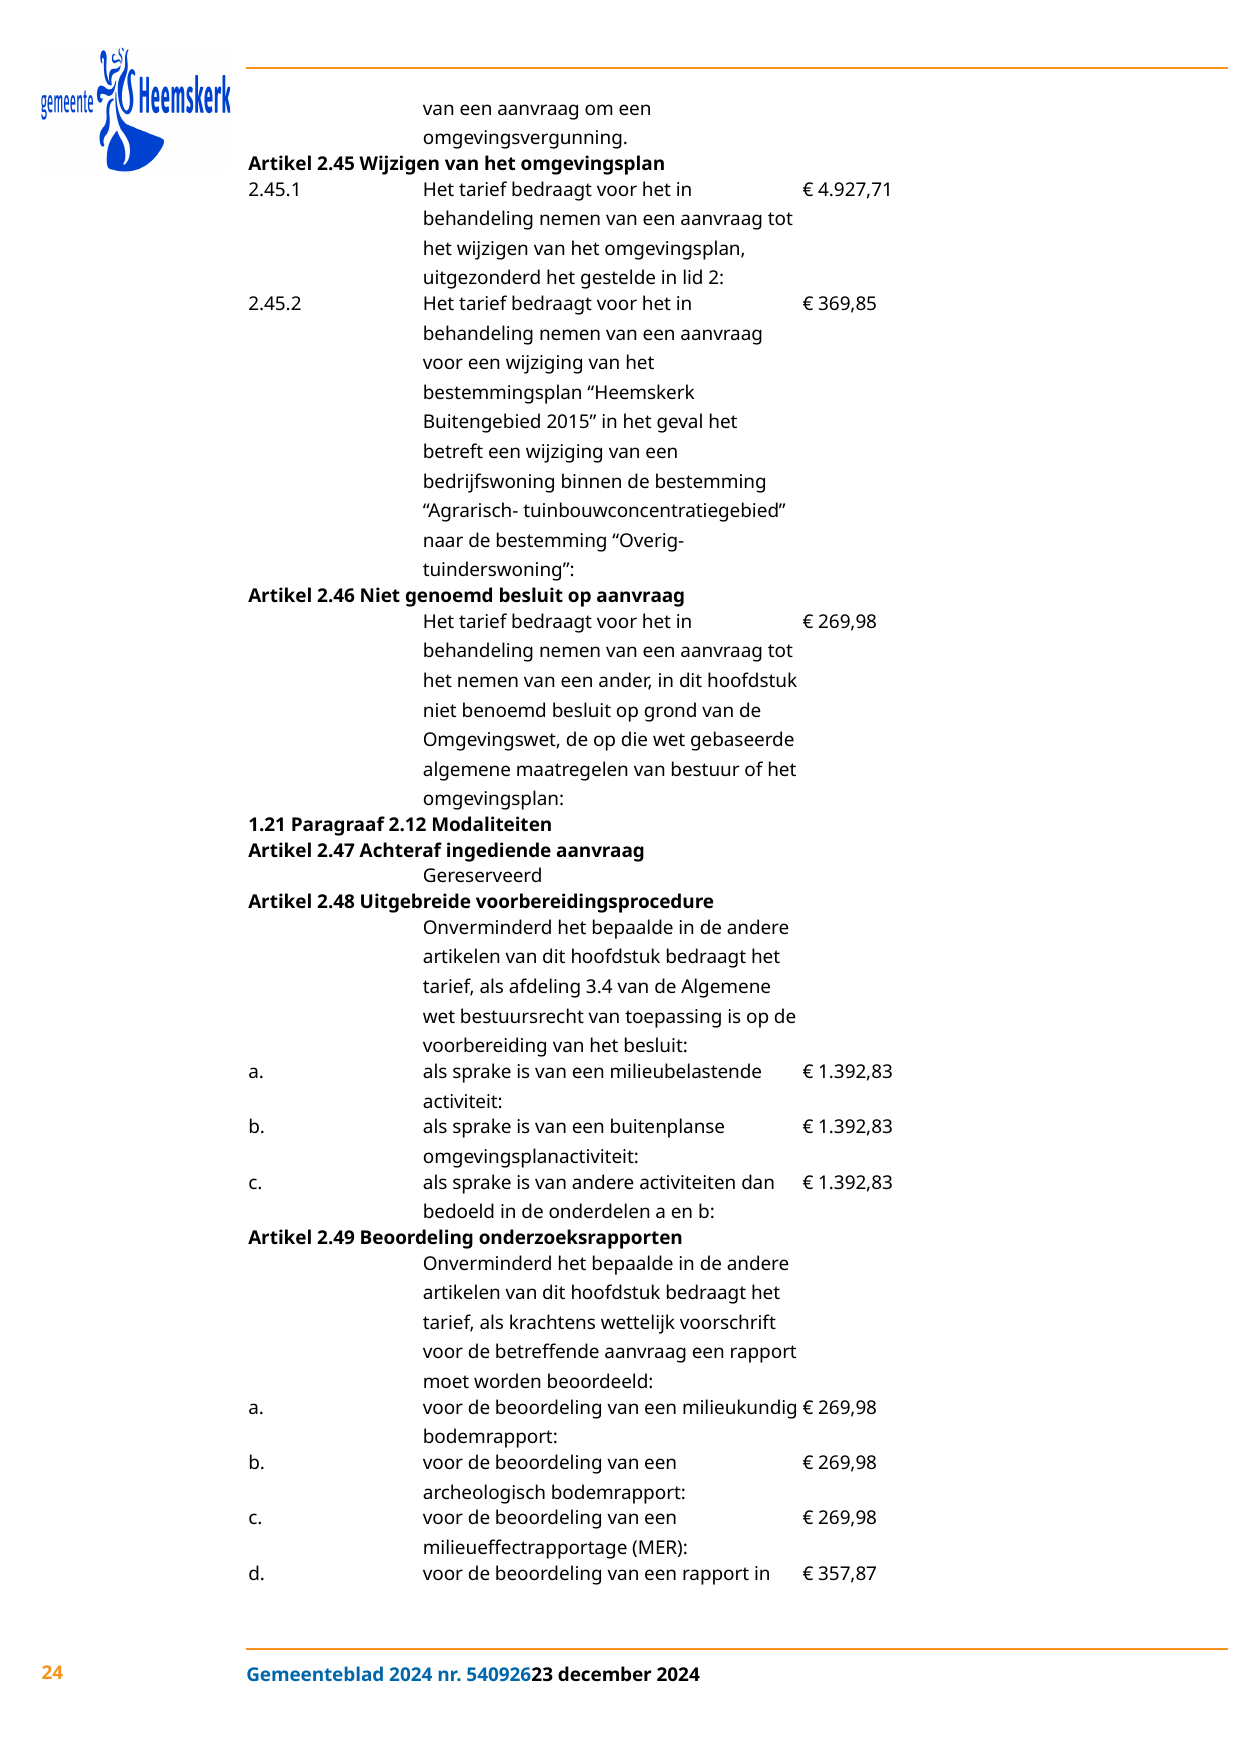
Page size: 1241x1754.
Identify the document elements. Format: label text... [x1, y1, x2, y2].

table_cell [977, 1394, 1152, 1449]
table_cell € 1.392,83 [802, 1169, 977, 1224]
table_cell [977, 1449, 1152, 1504]
table_cell als sprake is van een buitenplanse omgevingsplanactiviteit: [423, 1114, 802, 1169]
table_cell b. [248, 1114, 423, 1169]
table_cell 2.45.2 [248, 290, 423, 582]
table_cell [977, 1505, 1152, 1560]
table_cell € 369,85 [802, 290, 977, 582]
table_cell Het tarief bedraagt voor het in behandeling nemen van een aanvraag tot het nemen van een ander, in dit hoofdstuk niet benoemd besluit op grond van de Omgevingswet, de op die wet gebaseerde algemene maatregelen van bestuur of het omgevingsplan: [423, 608, 802, 811]
table_cell [248, 608, 423, 811]
table_cell € 1.392,83 [802, 1114, 977, 1169]
table_cell € 269,98 [802, 608, 977, 811]
table_cell a. [248, 1394, 423, 1449]
table_cell a. [248, 1058, 423, 1113]
table_cell Artikel 2.49 Beoordeling onderzoeksrapporten [248, 1224, 1152, 1250]
table_cell c. [248, 1169, 423, 1224]
table_cell [977, 176, 1152, 290]
table_cell Artikel 2.46 Niet genoemd besluit op aanvraag [248, 582, 1152, 608]
table_cell b. [248, 1449, 423, 1504]
table_cell als sprake is van een milieubelastende activiteit: [423, 1058, 802, 1113]
table_cell [977, 1169, 1152, 1224]
table_cell 1.21 Paragraaf 2.12 Modaliteiten [248, 811, 1152, 837]
table_cell Onverminderd het bepaalde in de andere artikelen van dit hoofdstuk bedraagt het tarief, als krachtens wettelijk voorschrift voor de betreffende aanvraag een rapport moet worden beoordeeld: [423, 1250, 802, 1394]
table_cell [977, 1058, 1152, 1113]
table_cell Artikel 2.45 Wijzigen van het omgevingsplan [248, 150, 1152, 176]
table_cell [248, 1250, 423, 1394]
table_cell voor de beoordeling van een milieukundig bodemrapport: [423, 1394, 802, 1449]
table_cell [977, 95, 1152, 150]
table_cell als sprake is van andere activiteiten dan bedoeld in de onderdelen a en b: [423, 1169, 802, 1224]
table_cell van een aanvraag om een omgevingsvergunning. [423, 95, 802, 150]
table_cell c. [248, 1505, 423, 1560]
table_cell Het tarief bedraagt voor het in behandeling nemen van een aanvraag tot het wijzigen van het omgevingsplan, uitgezonderd het gestelde in lid 2: [423, 176, 802, 290]
table_cell € 357,87 [802, 1560, 977, 1586]
table_cell Gereserveerd [423, 863, 802, 888]
table_cell [977, 863, 1152, 888]
table_cell [977, 608, 1152, 811]
table_cell Artikel 2.48 Uitgebreide voorbereidingsprocedure [248, 889, 1152, 914]
table_cell [802, 914, 977, 1058]
table_cell Artikel 2.47 Achteraf ingediende aanvraag [248, 837, 1152, 863]
table_cell [977, 1114, 1152, 1169]
table_cell [977, 290, 1152, 582]
table_cell [248, 914, 423, 1058]
table_cell [802, 863, 977, 888]
table_cell voor de beoordeling van een rapport in [423, 1560, 802, 1586]
picture [41, 47, 231, 172]
table_cell 2.45.1 [248, 176, 423, 290]
table_cell [248, 863, 423, 888]
table_cell [802, 95, 977, 150]
table_cell d. [248, 1560, 423, 1586]
table_cell [977, 1250, 1152, 1394]
table_cell € 1.392,83 [802, 1058, 977, 1113]
table_cell [977, 914, 1152, 1058]
table_cell [802, 1250, 977, 1394]
table_cell € 269,98 [802, 1505, 977, 1560]
table_cell [248, 95, 423, 150]
table_cell € 269,98 [802, 1449, 977, 1504]
table_cell voor de beoordeling van een archeologisch bodemrapport: [423, 1449, 802, 1504]
table_cell Onverminderd het bepaalde in de andere artikelen van dit hoofdstuk bedraagt het tarief, als afdeling 3.4 van de Algemene wet bestuursrecht van toepassing is op de voorbereiding van het besluit: [423, 914, 802, 1058]
table_cell Het tarief bedraagt voor het in behandeling nemen van een aanvraag voor een wijziging van het bestemmingsplan “Heemskerk Buitengebied 2015” in het geval het betreft een wijziging van een bedrijfswoning binnen de bestemming “Agrarisch- tuinbouwconcentratiegebied” naar de bestemming “Overig-tuinderswoning”: [423, 290, 802, 582]
table_cell € 269,98 [802, 1394, 977, 1449]
table_cell € 4.927,71 [802, 176, 977, 290]
table_cell voor de beoordeling van een milieueffectrapportage (MER): [423, 1505, 802, 1560]
table_cell [977, 1560, 1152, 1586]
